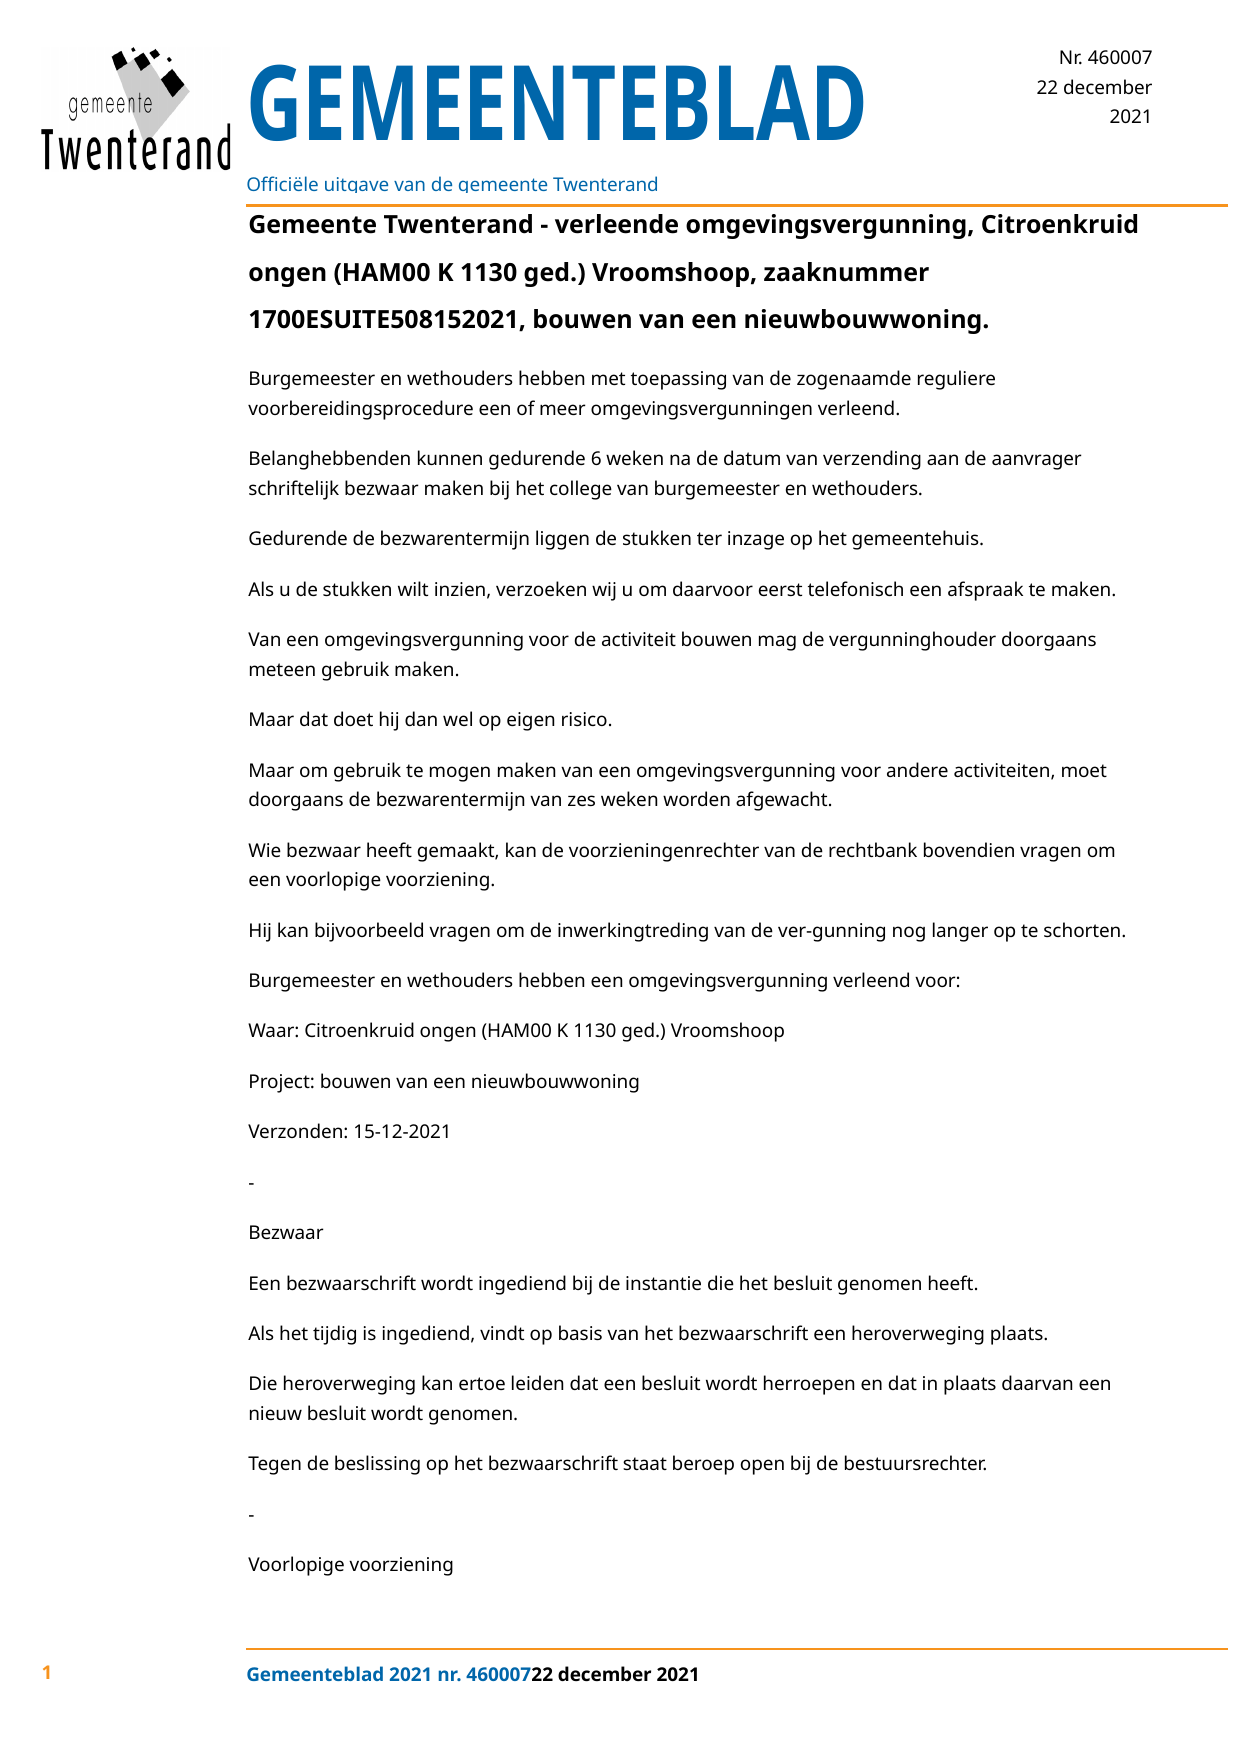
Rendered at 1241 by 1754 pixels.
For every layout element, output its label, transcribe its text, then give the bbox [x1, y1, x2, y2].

text Project: bouwen van een nieuwbouwwoning [248, 1068, 1152, 1094]
text - [248, 1169, 1152, 1194]
text Gedurende de bezwarentermijn liggen de stukken ter inzage op het gemeentehuis. [248, 526, 1152, 551]
text Als het tijdig is ingediend, vindt op basis van het bezwaarschrift een heroverweging plaats. [248, 1320, 1152, 1346]
text Als u de stukken wilt inzien, verzoeken wij u om daarvoor eerst telefonisch een afspraak te maken. [248, 576, 1152, 602]
text Burgemeester en wethouders hebben een omgevingsvergunning verleend voor: [248, 967, 1152, 993]
text Voorlopige voorziening [248, 1551, 1152, 1577]
text Tegen de beslissing op het bezwaarschrift staat beroep open bij de bestuursrechter. [248, 1451, 1152, 1476]
text Wie bezwaar heeft gemaakt, kan de voorzieningenrechter van de rechtbank bovendien vragen om een voorlopige voorziening. [248, 837, 1152, 892]
text Maar dat doet hij dan wel op eigen risico. [248, 706, 1152, 732]
text Van een omgevingsvergunning voor de activiteit bouwen mag de vergunninghouder doorgaans meteen gebruik maken. [248, 626, 1152, 682]
text Gemeente Twenterand - verleende omgevingsvergunning, Citroenkruid ongen (HAM00 K 1130 ged.) Vroomshoop, zaaknummer 1700ESUITE508152021, bouwen van een nieuwbouwwoning. [248, 207, 1152, 336]
picture [41, 47, 231, 172]
text - [248, 1501, 1152, 1527]
text Een bezwaarschrift wordt ingediend bij de instantie die het besluit genomen heeft. [248, 1270, 1152, 1295]
text Hij kan bijvoorbeeld vragen om de inwerkingtreding van de ver-gunning nog langer op te schorten. [248, 917, 1152, 942]
text Verzonden: 15-12-2021 [248, 1118, 1152, 1144]
text Belanghebbenden kunnen gedurende 6 weken na de datum van verzending aan de aanvrager schriftelijk bezwaar maken bij het college van burgemeester en wethouders. [248, 446, 1152, 501]
text Bezwaar [248, 1219, 1152, 1245]
text Die heroverweging kan ertoe leiden dat een besluit wordt herroepen en dat in plaats daarvan een nieuw besluit wordt genomen. [248, 1371, 1152, 1426]
text Waar: Citroenkruid ongen (HAM00 K 1130 ged.) Vroomshoop [248, 1018, 1152, 1043]
text Burgemeester en wethouders hebben met toepassing van de zogenaamde reguliere voorbereidingsprocedure een of meer omgevingsvergunningen verleend. [248, 366, 1152, 421]
text Maar om gebruik te mogen maken van een omgevingsvergunning voor andere activiteiten, moet doorgaans de bezwarentermijn van zes weken worden afgewacht. [248, 757, 1152, 812]
